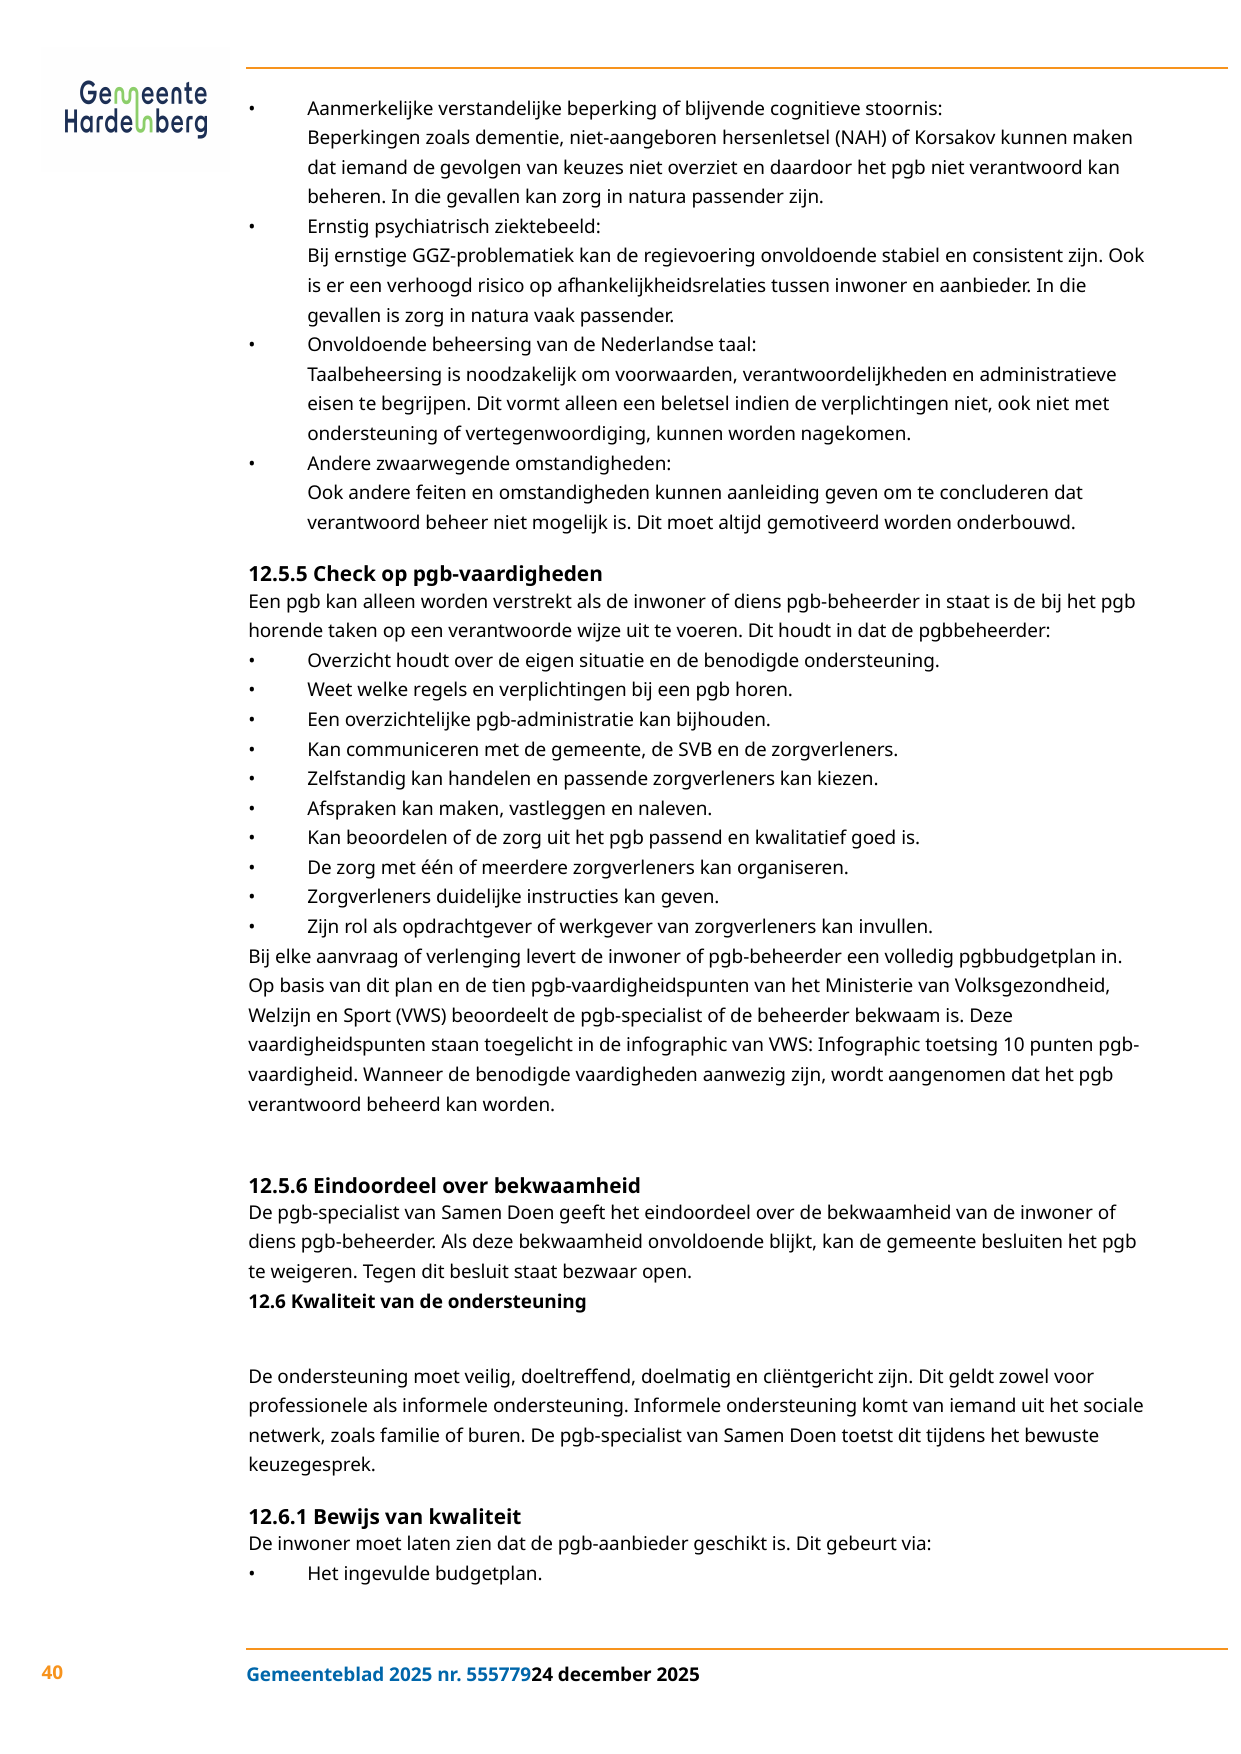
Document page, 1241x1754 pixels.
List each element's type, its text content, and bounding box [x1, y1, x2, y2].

list Zorgverleners duidelijke instructies kan geven. [248, 884, 1152, 909]
text 12.6 Kwaliteit van de ondersteuning [248, 1288, 1152, 1314]
text 12.6.1 Bewijs van kwaliteit [248, 1502, 1152, 1531]
text Een pgb kan alleen worden verstrekt als de inwoner of diens pgb-beheerder in staat is de bij het pgb horende taken op een verantwoorde wijze uit te voeren. Dit houdt in dat de pgbbeheerder: [248, 588, 1152, 643]
list Een overzichtelijke pgb-administratie kan bijhouden. [248, 706, 1152, 732]
list Aanmerkelijke verstandelijke beperking of blijvende cognitieve stoornis: [248, 95, 1152, 121]
list Zelfstandig kan handelen en passende zorgverleners kan kiezen. [248, 765, 1152, 791]
list Taalbeheersing is noodzakelijk om voorwaarden, verantwoordelijkheden en administratieve eisen te begrijpen. Dit vormt alleen een beletsel indien de verplichtingen niet, ook niet met ondersteuning of vertegenwoordiging, kunnen worden nagekomen. [248, 361, 1152, 446]
text Bij elke aanvraag of verlenging levert de inwoner of pgb-beheerder een volledig pgbbudgetplan in. Op basis van dit plan en de tien pgb-vaardigheidspunten van het Ministerie van Volksgezondheid, Welzijn en Sport (VWS) beoordeelt de pgb-specialist of de beheerder bekwaam is. Deze vaardigheidspunten staan toegelicht in de infographic van VWS: Infographic toetsing 10 punten pgb-vaardigheid. Wanneer de benodigde vaardigheden aanwezig zijn, wordt aangenomen dat het pgb verantwoord beheerd kan worden. [248, 943, 1152, 1116]
list Overzicht houdt over de eigen situatie en de benodigde ondersteuning. [248, 647, 1152, 673]
text 12.5.5 Check op pgb-vaardigheden [248, 559, 1152, 588]
list Weet welke regels en verplichtingen bij een pgb horen. [248, 677, 1152, 702]
list Onvoldoende beheersing van de Nederlandse taal: [248, 331, 1152, 357]
list Bij ernstige GGZ-problematiek kan de regievoering onvoldoende stabiel en consistent zijn. Ook is er een verhoogd risico op afhankelijkheidsrelaties tussen inwoner en aanbieder. In die gevallen is zorg in natura vaak passender. [248, 243, 1152, 328]
text 12.5.6 Eindoordeel over bekwaamheid [248, 1171, 1152, 1199]
text De pgb-specialist van Samen Doen geeft het eindoordeel over de bekwaamheid van de inwoner of diens pgb-beheerder. Als deze bekwaamheid onvoldoende blijkt, kan de gemeente besluiten het pgb te weigeren. Tegen dit besluit staat bezwaar open. [248, 1199, 1152, 1284]
text De ondersteuning moet veilig, doeltreffend, doelmatig en cliëntgericht zijn. Dit geldt zowel voor professionele als informele ondersteuning. Informele ondersteuning komt van iemand uit het sociale netwerk, zoals familie of buren. De pgb-specialist van Samen Doen toetst dit tijdens het bewuste keuzegesprek. [248, 1363, 1152, 1477]
list Afspraken kan maken, vastleggen en naleven. [248, 795, 1152, 821]
list Ernstig psychiatrisch ziektebeeld: [248, 213, 1152, 239]
picture [41, 47, 231, 172]
list Het ingevulde budgetplan. [248, 1560, 1152, 1586]
list Andere zwaarwegende omstandigheden: [248, 450, 1152, 476]
list Zijn rol als opdrachtgever of werkgever van zorgverleners kan invullen. [248, 913, 1152, 939]
list Beperkingen zoals dementie, niet-aangeboren hersenletsel (NAH) of Korsakov kunnen maken dat iemand de gevolgen van keuzes niet overziet en daardoor het pgb niet verantwoord kan beheren. In die gevallen kan zorg in natura passender zijn. [248, 124, 1152, 209]
list De zorg met één of meerdere zorgverleners kan organiseren. [248, 854, 1152, 880]
text De inwoner moet laten zien dat de pgb-aanbieder geschikt is. Dit gebeurt via: [248, 1531, 1152, 1556]
list Kan beoordelen of de zorg uit het pgb passend en kwalitatief goed is. [248, 824, 1152, 850]
list Ook andere feiten en omstandigheden kunnen aanleiding geven om te concluderen dat verantwoord beheer niet mogelijk is. Dit moet altijd gemotiveerd worden onderbouwd. [248, 479, 1152, 535]
list Kan communiceren met de gemeente, de SVB en de zorgverleners. [248, 736, 1152, 761]
